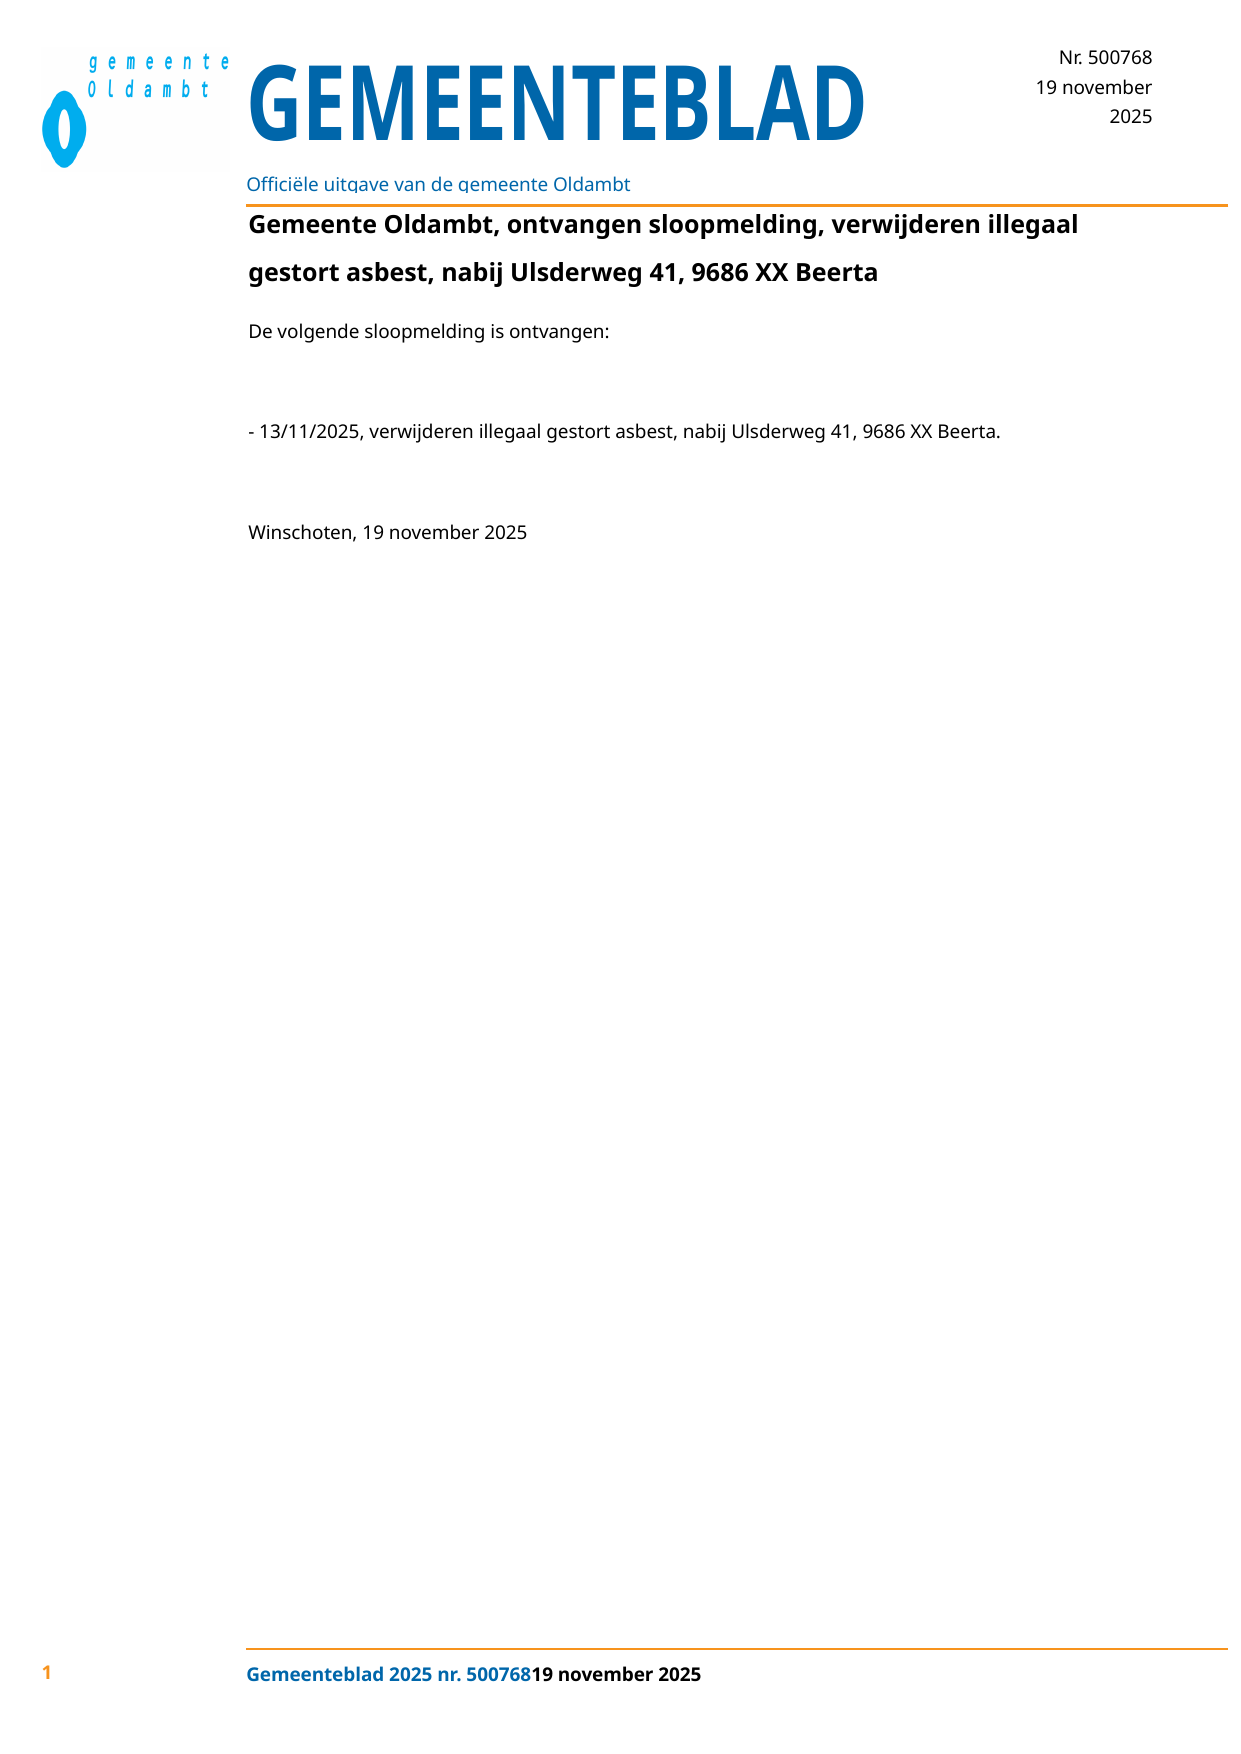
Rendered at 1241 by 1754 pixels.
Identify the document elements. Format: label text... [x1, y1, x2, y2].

text De volgende sloopmelding is ontvangen: [248, 318, 1152, 344]
text Winschoten, 19 november 2025 [248, 519, 1152, 545]
picture [41, 47, 231, 172]
text - 13/11/2025, verwijderen illegaal gestort asbest, nabij Ulsderweg 41, 9686 XX Beerta. [248, 419, 1152, 444]
text Gemeente Oldambt, ontvangen sloopmelding, verwijderen illegaal gestort asbest, nabij Ulsderweg 41, 9686 XX Beerta [248, 207, 1152, 288]
